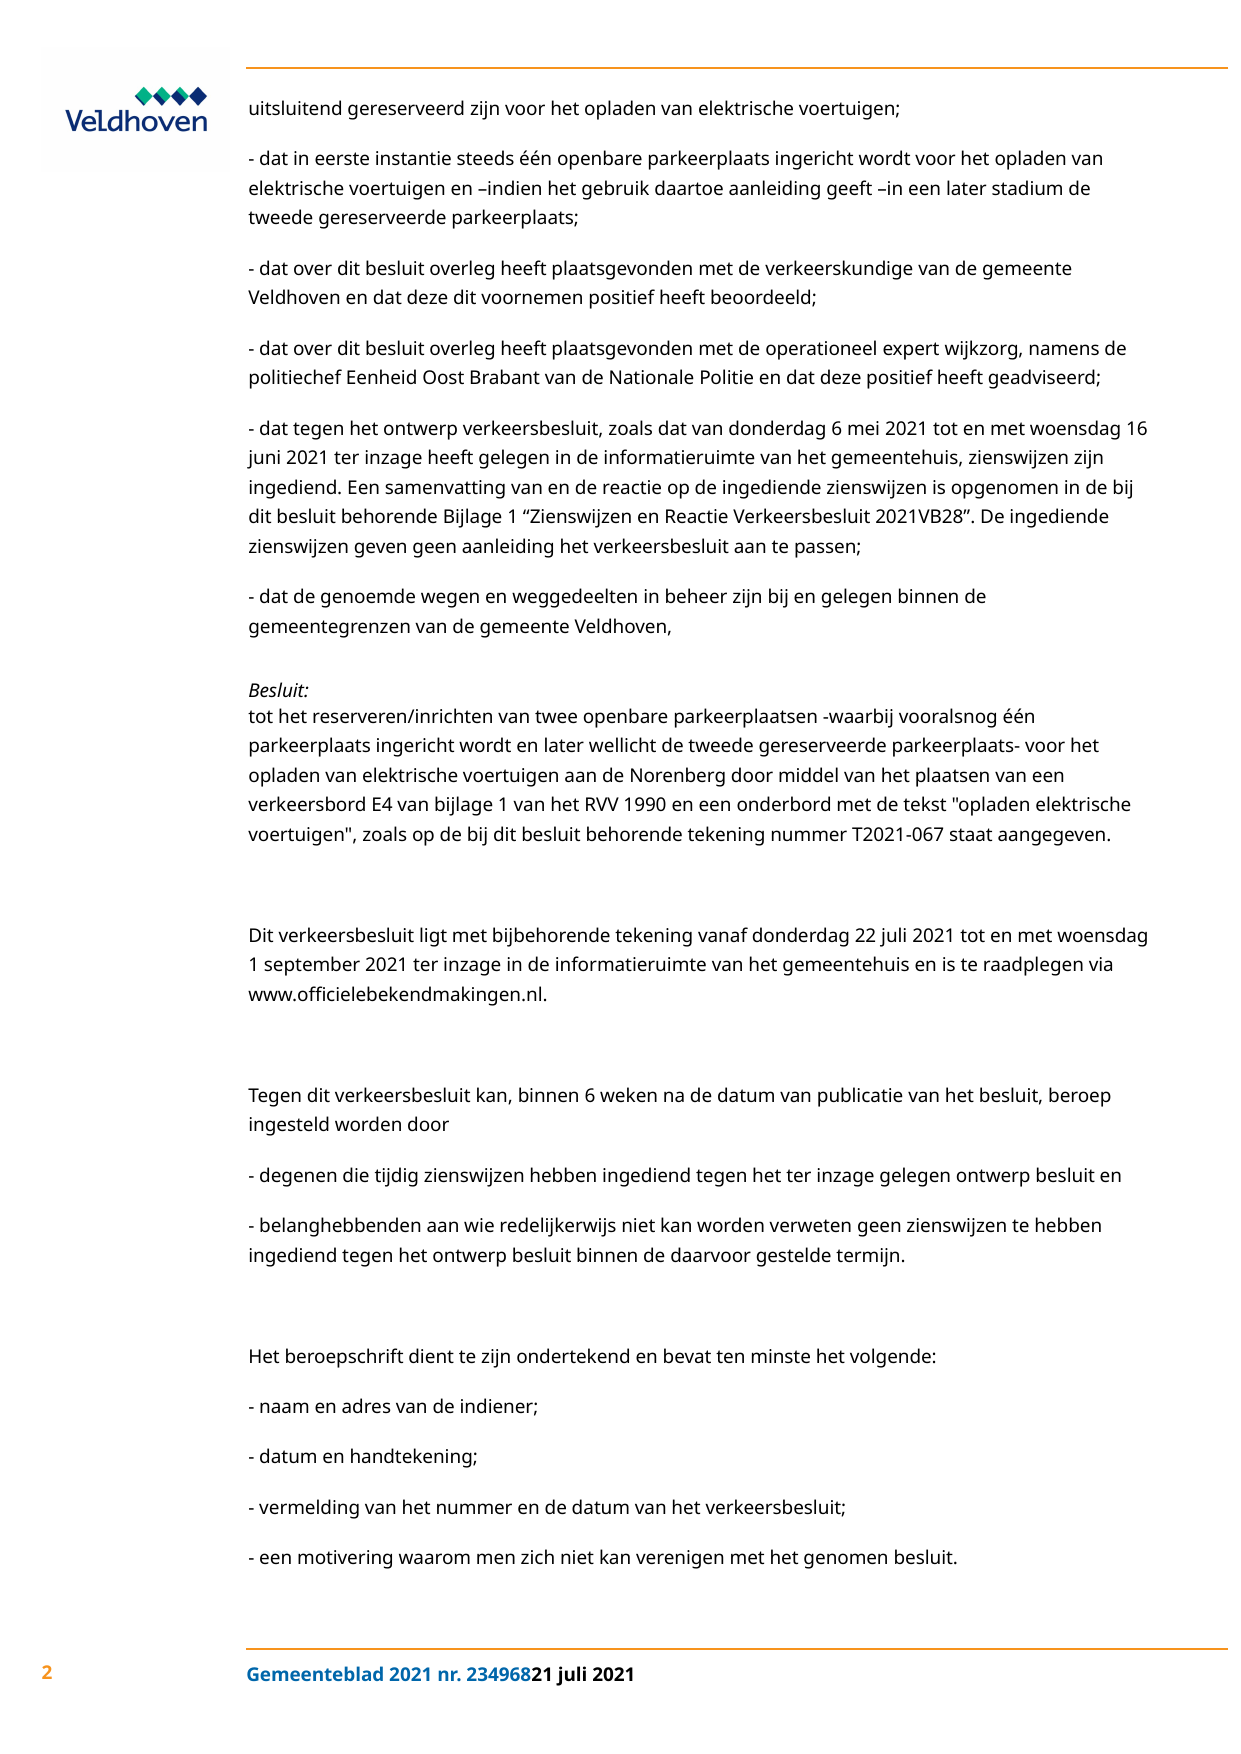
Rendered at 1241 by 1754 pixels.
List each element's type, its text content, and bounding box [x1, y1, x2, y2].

text Het beroepschrift dient te zijn ondertekend en bevat ten minste het volgende: [248, 1343, 1152, 1368]
text Dit verkeersbesluit ligt met bijbehorende tekening vanaf donderdag 22 juli 2021 tot en met woensdag 1 september 2021 ter inzage in de informatieruimte van het gemeentehuis en is te raadplegen via www.officielebekendmakingen.nl. [248, 922, 1152, 1007]
text tot het reserveren/inrichten van twee openbare parkeerplaatsen -waarbij vooralsnog één parkeerplaats ingericht wordt en later wellicht de tweede gereserveerde parkeerplaats- voor het opladen van elektrische voertuigen aan de Norenberg door middel van het plaatsen van een verkeersbord E4 van bijlage 1 van het RVV 1990 en een onderbord met de tekst "opladen elektrische voertuigen", zoals op de bij dit besluit behorende tekening nummer T2021-067 staat aangegeven. [248, 703, 1152, 847]
text Besluit: [248, 677, 1152, 703]
picture [41, 47, 231, 172]
text Tegen dit verkeersbesluit kan, binnen 6 weken na de datum van publicatie van het besluit, beroep ingesteld worden door [248, 1082, 1152, 1137]
text - dat over dit besluit overleg heeft plaatsgevonden met de operationeel expert wijkzorg, namens de politiechef Eenheid Oost Brabant van de Nationale Politie en dat deze positief heeft geadviseerd; [248, 335, 1152, 390]
text - dat over dit besluit overleg heeft plaatsgevonden met de verkeerskundige van de gemeente Veldhoven en dat deze dit voornemen positief heeft beoordeeld; [248, 255, 1152, 310]
text - naam en adres van de indiener; [248, 1393, 1152, 1419]
text - belanghebbenden aan wie redelijkerwijs niet kan worden verweten geen zienswijzen te hebben ingediend tegen het ontwerp besluit binnen de daarvoor gestelde termijn. [248, 1212, 1152, 1268]
text - datum en handtekening; [248, 1444, 1152, 1469]
text - een motivering waarom men zich niet kan verenigen met het genomen besluit. [248, 1544, 1152, 1570]
text - dat de genoemde wegen en weggedeelten in beheer zijn bij en gelegen binnen de gemeentegrenzen van de gemeente Veldhoven, [248, 583, 1152, 639]
text - degenen die tijdig zienswijzen hebben ingediend tegen het ter inzage gelegen ontwerp besluit en [248, 1162, 1152, 1188]
text - vermelding van het nummer en de datum van het verkeersbesluit; [248, 1494, 1152, 1520]
text uitsluitend gereserveerd zijn voor het opladen van elektrische voertuigen; [248, 95, 1152, 121]
text - dat in eerste instantie steeds één openbare parkeerplaats ingericht wordt voor het opladen van elektrische voertuigen en –indien het gebruik daartoe aanleiding geeft –in een later stadium de tweede gereserveerde parkeerplaats; [248, 145, 1152, 230]
text - dat tegen het ontwerp verkeersbesluit, zoals dat van donderdag 6 mei 2021 tot en met woensdag 16 juni 2021 ter inzage heeft gelegen in de informatieruimte van het gemeentehuis, zienswijzen zijn ingediend. Een samenvatting van en de reactie op de ingediende zienswijzen is opgenomen in de bij dit besluit behorende Bijlage 1 “Zienswijzen en Reactie Verkeersbesluit 2021VB28”. De ingediende zienswijzen geven geen aanleiding het verkeersbesluit aan te passen; [248, 415, 1152, 559]
